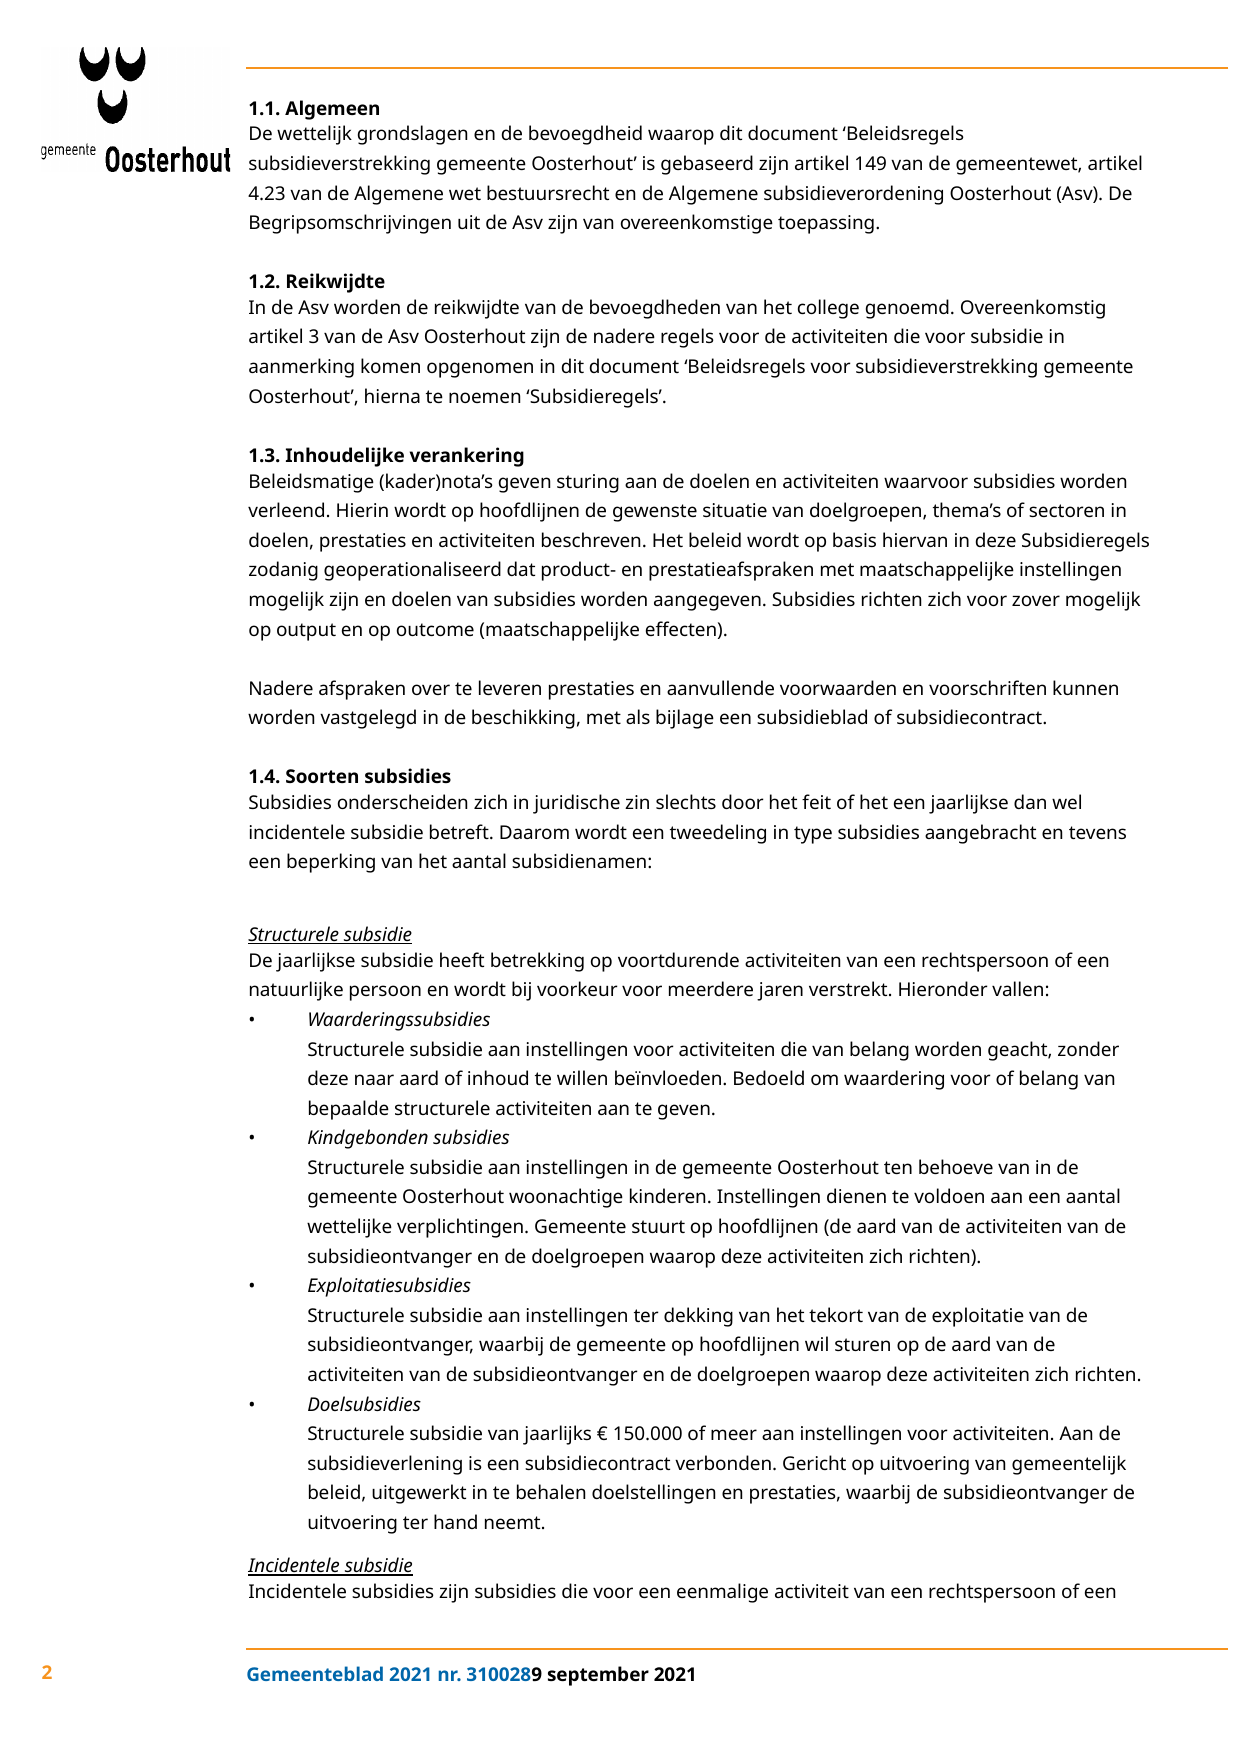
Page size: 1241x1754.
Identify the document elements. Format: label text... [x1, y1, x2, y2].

list Kindgebonden subsidies [248, 1124, 1152, 1150]
text 1.4. Soorten subsidies [248, 764, 1152, 789]
text Incidentele subsidie [248, 1552, 1152, 1578]
text 1.2. Reikwijdte [248, 268, 1152, 294]
text De jaarlijkse subsidie heeft betrekking op voortdurende activiteiten van een rechtspersoon of een natuurlijke persoon en wordt bij voorkeur voor meerdere jaren verstrekt. Hieronder vallen: [248, 947, 1152, 1002]
text In de Asv worden de reikwijdte van de bevoegdheden van het college genoemd. Overeenkomstig artikel 3 van de Asv Oosterhout zijn de nadere regels voor de activiteiten die voor subsidie in aanmerking komen opgenomen in dit document ‘Beleidsregels voor subsidieverstrekking gemeente Oosterhout’, hierna te noemen ‘Subsidieregels’. [248, 294, 1152, 409]
text 1.3. Inhoudelijke verankering [248, 442, 1152, 468]
list Structurele subsidie van jaarlijks € 150.000 of meer aan instellingen voor activiteiten. Aan de subsidieverlening is een subsidiecontract verbonden. Gericht op uitvoering van gemeentelijk beleid, uitgewerkt in te behalen doelstellingen en prestaties, waarbij de subsidieontvanger de uitvoering ter hand neemt. [248, 1420, 1152, 1535]
list Exploitatiesubsidies [248, 1272, 1152, 1298]
list Structurele subsidie aan instellingen voor activiteiten die van belang worden geacht, zonder deze naar aard of inhoud te willen beïnvloeden. Bedoeld om waardering voor of belang van bepaalde structurele activiteiten aan te geven. [248, 1036, 1152, 1121]
list Waarderingssubsidies [248, 1006, 1152, 1032]
text Incidentele subsidies zijn subsidies die voor een eenmalige activiteit van een rechtspersoon of een [248, 1578, 1152, 1604]
text 1.1. Algemeen [248, 95, 1152, 121]
text Structurele subsidie [248, 921, 1152, 947]
text De wettelijk grondslagen en de bevoegdheid waarop dit document ‘Beleidsregels subsidieverstrekking gemeente Oosterhout’ is gebaseerd zijn artikel 149 van de gemeentewet, artikel 4.23 van de Algemene wet bestuursrecht en de Algemene subsidieverordening Oosterhout (Asv). De Begripsomschrijvingen uit de Asv zijn van overeenkomstige toepassing. [248, 121, 1152, 235]
list Structurele subsidie aan instellingen ter dekking van het tekort van de exploitatie van de subsidieontvanger, waarbij de gemeente op hoofdlijnen wil sturen op de aard van de activiteiten van de subsidieontvanger en de doelgroepen waarop deze activiteiten zich richten. [248, 1302, 1152, 1387]
text Subsidies onderscheiden zich in juridische zin slechts door het feit of het een jaarlijkse dan wel incidentele subsidie betreft. Daarom wordt een tweedeling in type subsidies aangebracht en tevens een beperking van het aantal subsidienamen: [248, 789, 1152, 874]
list Structurele subsidie aan instellingen in de gemeente Oosterhout ten behoeve van in de gemeente Oosterhout woonachtige kinderen. Instellingen dienen te voldoen aan een aantal wettelijke verplichtingen. Gemeente stuurt op hoofdlijnen (de aard van de activiteiten van de subsidieontvanger en de doelgroepen waarop deze activiteiten zich richten). [248, 1154, 1152, 1268]
list Doelsubsidies [248, 1391, 1152, 1416]
picture [41, 47, 231, 172]
text Beleidsmatige (kader)nota’s geven sturing aan de doelen en activiteiten waarvoor subsidies worden verleend. Hierin wordt op hoofdlijnen de gewenste situatie van doelgroepen, thema’s of sectoren in doelen, prestaties en activiteiten beschreven. Het beleid wordt op basis hiervan in deze Subsidieregels zodanig geoperationaliseerd dat product- en prestatieafspraken met maatschappelijke instellingen mogelijk zijn en doelen van subsidies worden aangegeven. Subsidies richten zich voor zover mogelijk op output en op outcome (maatschappelijke effecten). [248, 468, 1152, 641]
text Nadere afspraken over te leveren prestaties en aanvullende voorwaarden en voorschriften kunnen worden vastgelegd in de beschikking, met als bijlage een subsidieblad of subsidiecontract. [248, 675, 1152, 730]
